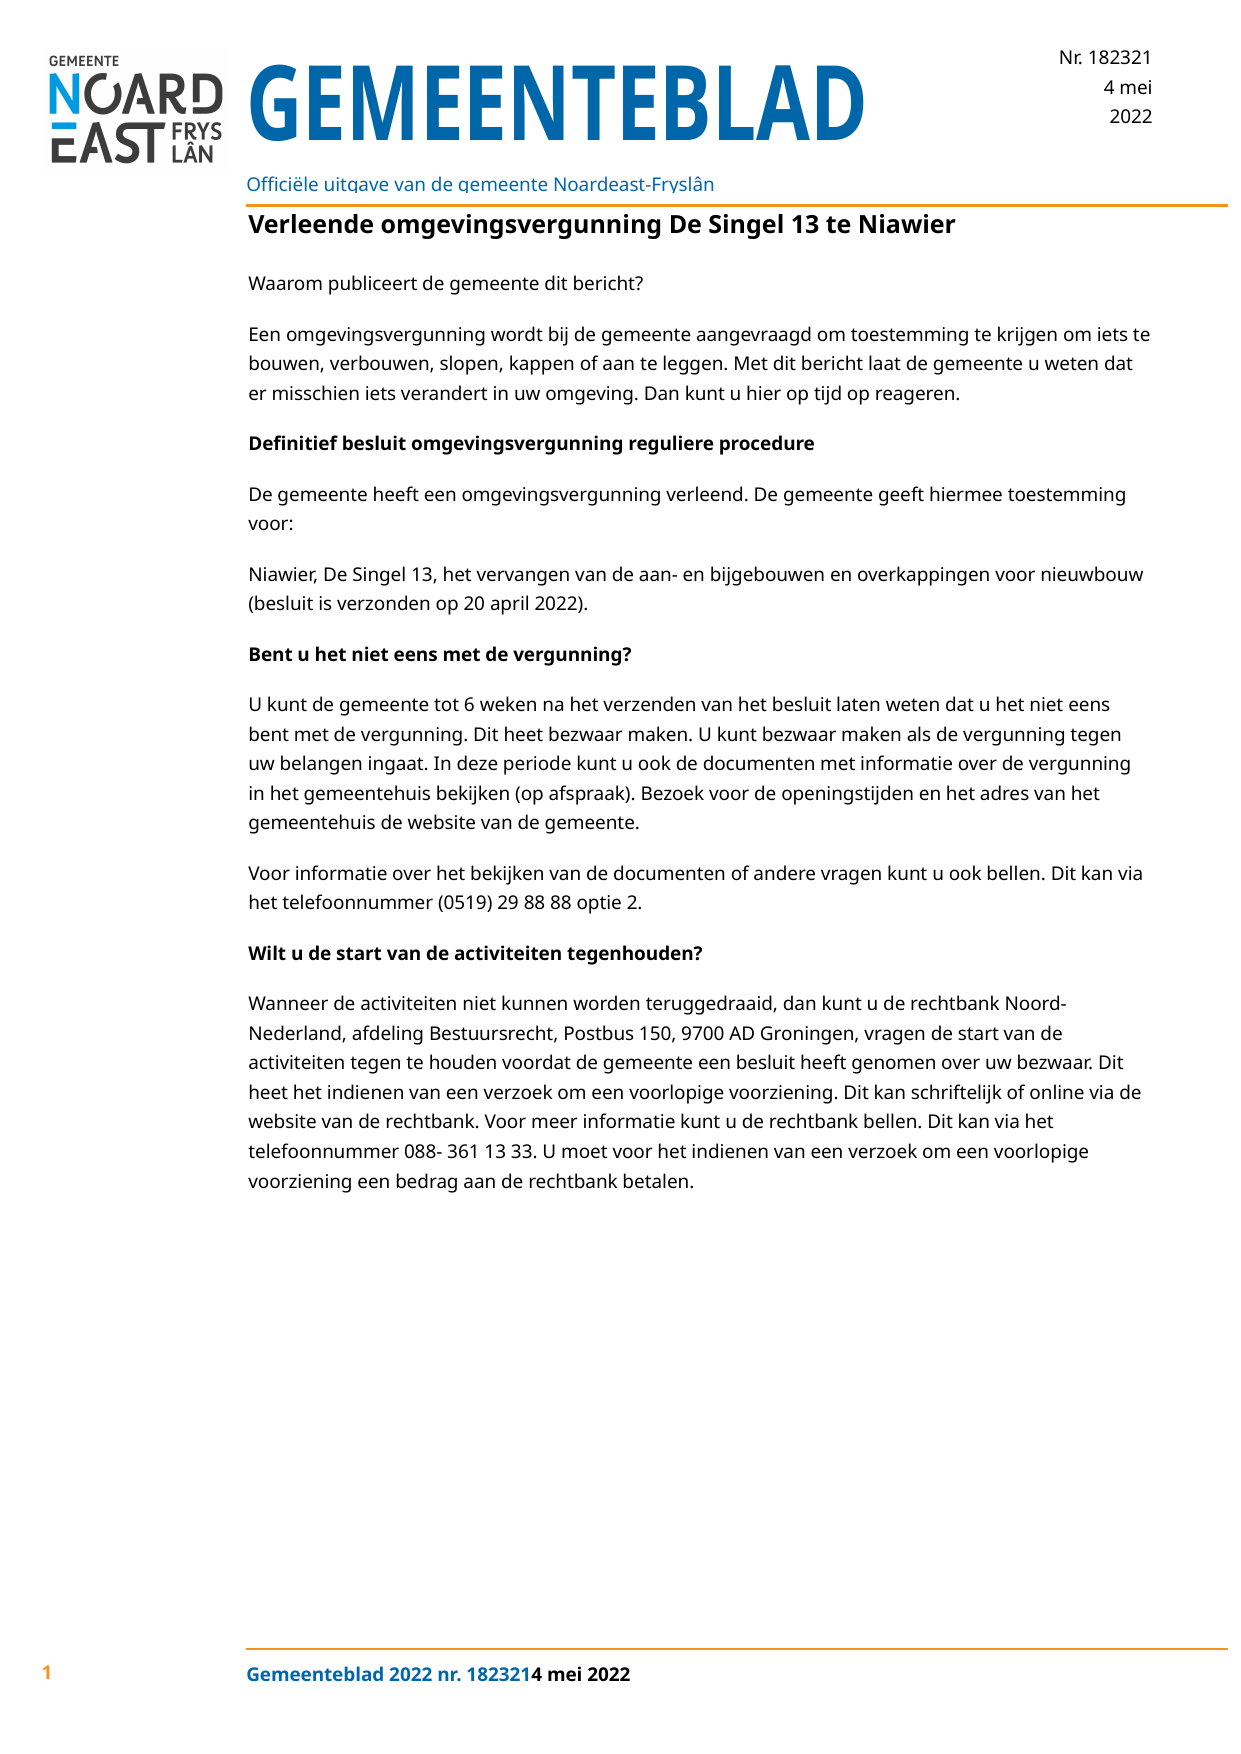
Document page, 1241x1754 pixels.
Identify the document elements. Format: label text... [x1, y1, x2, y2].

picture [41, 47, 231, 172]
text U kunt de gemeente tot 6 weken na het verzenden van het besluit laten weten dat u het niet eens bent met de vergunning. Dit heet bezwaar maken. U kunt bezwaar maken als de vergunning tegen uw belangen ingaat. In deze periode kunt u ook de documenten met informatie over de vergunning in het gemeentehuis bekijken (op afspraak). Bezoek voor de openingstijden en het adres van het gemeentehuis de website van de gemeente. [248, 691, 1152, 835]
text De gemeente heeft een omgevingsvergunning verleend. De gemeente geeft hiermee toestemming voor: [248, 481, 1152, 536]
text Bent u het niet eens met de vergunning? [248, 641, 1152, 666]
text Verleende omgevingsvergunning De Singel 13 te Niawier [248, 207, 1152, 241]
text Niawier, De Singel 13, het vervangen van de aan- en bijgebouwen en overkappingen voor nieuwbouw (besluit is verzonden op 20 april 2022). [248, 561, 1152, 616]
text Wanneer de activiteiten niet kunnen worden teruggedraaid, dan kunt u de rechtbank Noord-Nederland, afdeling Bestuursrecht, Postbus 150, 9700 AD Groningen, vragen de start van de activiteiten tegen te houden voordat de gemeente een besluit heeft genomen over uw bezwaar. Dit heet het indienen van een verzoek om een voorlopige voorziening. Dit kan schriftelijk of online via de website van de rechtbank. Voor meer informatie kunt u de rechtbank bellen. Dit kan via het telefoonnummer 088- 361 13 33. U moet voor het indienen van een verzoek om een voorlopige voorziening een bedrag aan de rechtbank betalen. [248, 990, 1152, 1193]
text Definitief besluit omgevingsvergunning reguliere procedure [248, 430, 1152, 456]
text Waarom publiceert de gemeente dit bericht? [248, 270, 1152, 296]
text Een omgevingsvergunning wordt bij de gemeente aangevraagd om toestemming te krijgen om iets te bouwen, verbouwen, slopen, kappen of aan te leggen. Met dit bericht laat de gemeente u weten dat er misschien iets verandert in uw omgeving. Dan kunt u hier op tijd op reageren. [248, 321, 1152, 406]
text Wilt u de start van de activiteiten tegenhouden? [248, 940, 1152, 966]
text Voor informatie over het bekijken van de documenten of andere vragen kunt u ook bellen. Dit kan via het telefoonnummer (0519) 29 88 88 optie 2. [248, 860, 1152, 915]
